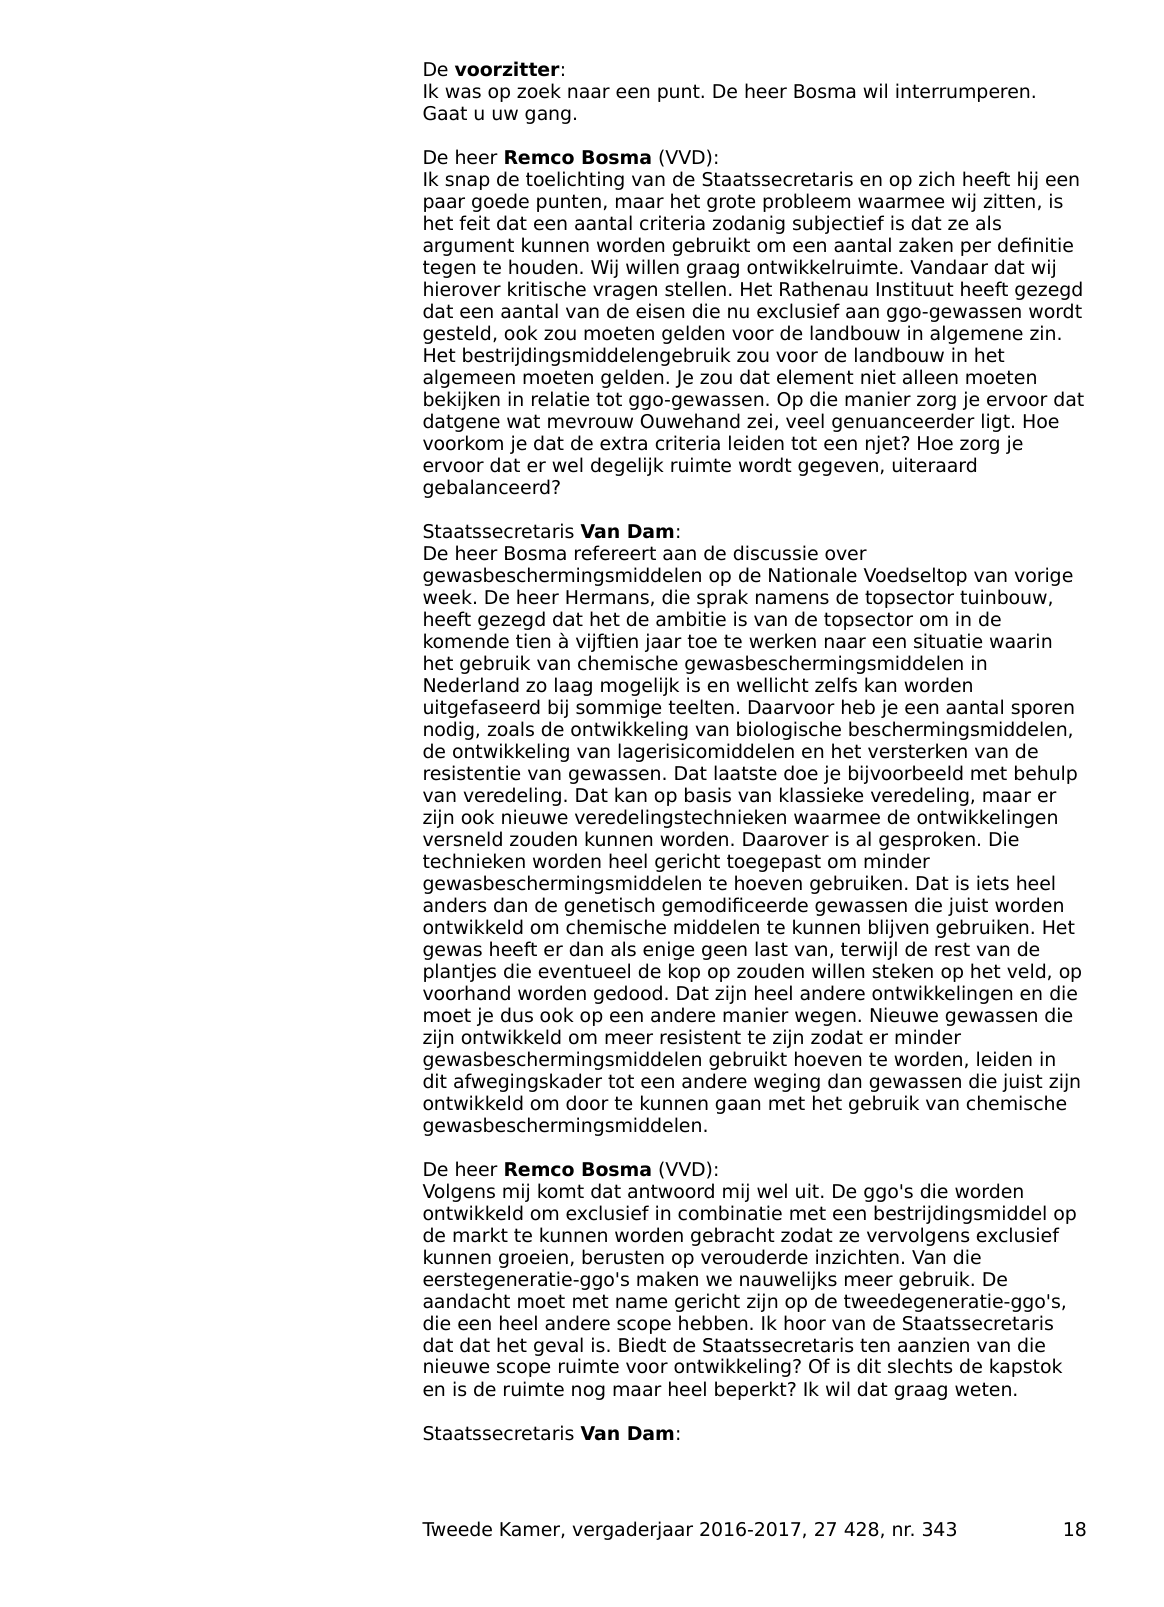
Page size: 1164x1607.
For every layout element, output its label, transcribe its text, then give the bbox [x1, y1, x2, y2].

text Ik snap de toelichting van de Staatssecretaris en op zich heeft hij een paar goede punten, maar het grote probleem waarmee wij zitten, is het feit dat een aantal criteria zodanig subjectief is dat ze als argument kunnen worden gebruikt om een aantal zaken per definitie tegen te houden. Wij willen graag ontwikkelruimte. Vandaar dat wij hierover kritische vragen stellen. Het Rathenau Instituut heeft gezegd dat een aantal van de eisen die nu exclusief aan ggo-gewassen wordt gesteld, ook zou moeten gelden voor de landbouw in algemene zin. Het bestrijdingsmiddelengebruik zou voor de landbouw in het algemeen moeten gelden. Je zou dat element niet alleen moeten bekijken in relatie tot ggo-gewassen. Op die manier zorg je ervoor dat datgene wat mevrouw Ouwehand zei, veel genuanceerder ligt. Hoe voorkom je dat de extra criteria leiden tot een njet? Hoe zorg je ervoor dat er wel degelijk ruimte wordt gegeven, uiteraard gebalanceerd? [422, 169, 1087, 499]
text Staatssecretaris Van Dam: [422, 1423, 1087, 1444]
text Staatssecretaris Van Dam: [422, 521, 1087, 543]
text De heer Remco Bosma (VVD): [422, 1159, 1087, 1181]
text De heer Bosma refereert aan de discussie over gewasbeschermingsmiddelen op de Nationale Voedseltop van vorige week. De heer Hermans, die sprak namens de topsector tuinbouw, heeft gezegd dat het de ambitie is van de topsector om in de komende tien à vijftien jaar toe te werken naar een situatie waarin het gebruik van chemische gewasbeschermingsmiddelen in Nederland zo laag mogelijk is en wellicht zelfs kan worden uitgefaseerd bij sommige teelten. Daarvoor heb je een aantal sporen nodig, zoals de ontwikkeling van biologische beschermingsmiddelen, de ontwikkeling van lagerisicomiddelen en het versterken van de resistentie van gewassen. Dat laatste doe je bijvoorbeeld met behulp van veredeling. Dat kan op basis van klassieke veredeling, maar er zijn ook nieuwe veredelingstechnieken waarmee de ontwikkelingen versneld zouden kunnen worden. Daarover is al gesproken. Die technieken worden heel gericht toegepast om minder gewasbeschermingsmiddelen te hoeven gebruiken. Dat is iets heel anders dan de genetisch gemodificeerde gewassen die juist worden ontwikkeld om chemische middelen te kunnen blijven gebruiken. Het gewas heeft er dan als enige geen last van, terwijl de rest van de plantjes die eventueel de kop op zouden willen steken op het veld, op voorhand worden gedood. Dat zijn heel andere ontwikkelingen en die moet je dus ook op een andere manier wegen. Nieuwe gewassen die zijn ontwikkeld om meer resistent te zijn zodat er minder gewasbeschermingsmiddelen gebruikt hoeven te worden, leiden in dit afwegingskader tot een andere weging dan gewassen die juist zijn ontwikkeld om door te kunnen gaan met het gebruik van chemische gewasbeschermingsmiddelen. [422, 543, 1087, 1136]
text Ik was op zoek naar een punt. De heer Bosma wil interrumperen. Gaat u uw gang. [422, 81, 1087, 125]
text De voorzitter: [422, 59, 1087, 81]
text De heer Remco Bosma (VVD): [422, 147, 1087, 169]
text Volgens mij komt dat antwoord mij wel uit. De ggo's die worden ontwikkeld om exclusief in combinatie met een bestrijdingsmiddel op de markt te kunnen worden gebracht zodat ze vervolgens exclusief kunnen groeien, berusten op verouderde inzichten. Van die eerstegeneratie-ggo's maken we nauwelijks meer gebruik. De aandacht moet met name gericht zijn op de tweedegeneratie-ggo's, die een heel andere scope hebben. Ik hoor van de Staatssecretaris dat dat het geval is. Biedt de Staatssecretaris ten aanzien van die nieuwe scope ruimte voor ontwikkeling? Of is dit slechts de kapstok en is de ruimte nog maar heel beperkt? Ik wil dat graag weten. [422, 1181, 1087, 1400]
